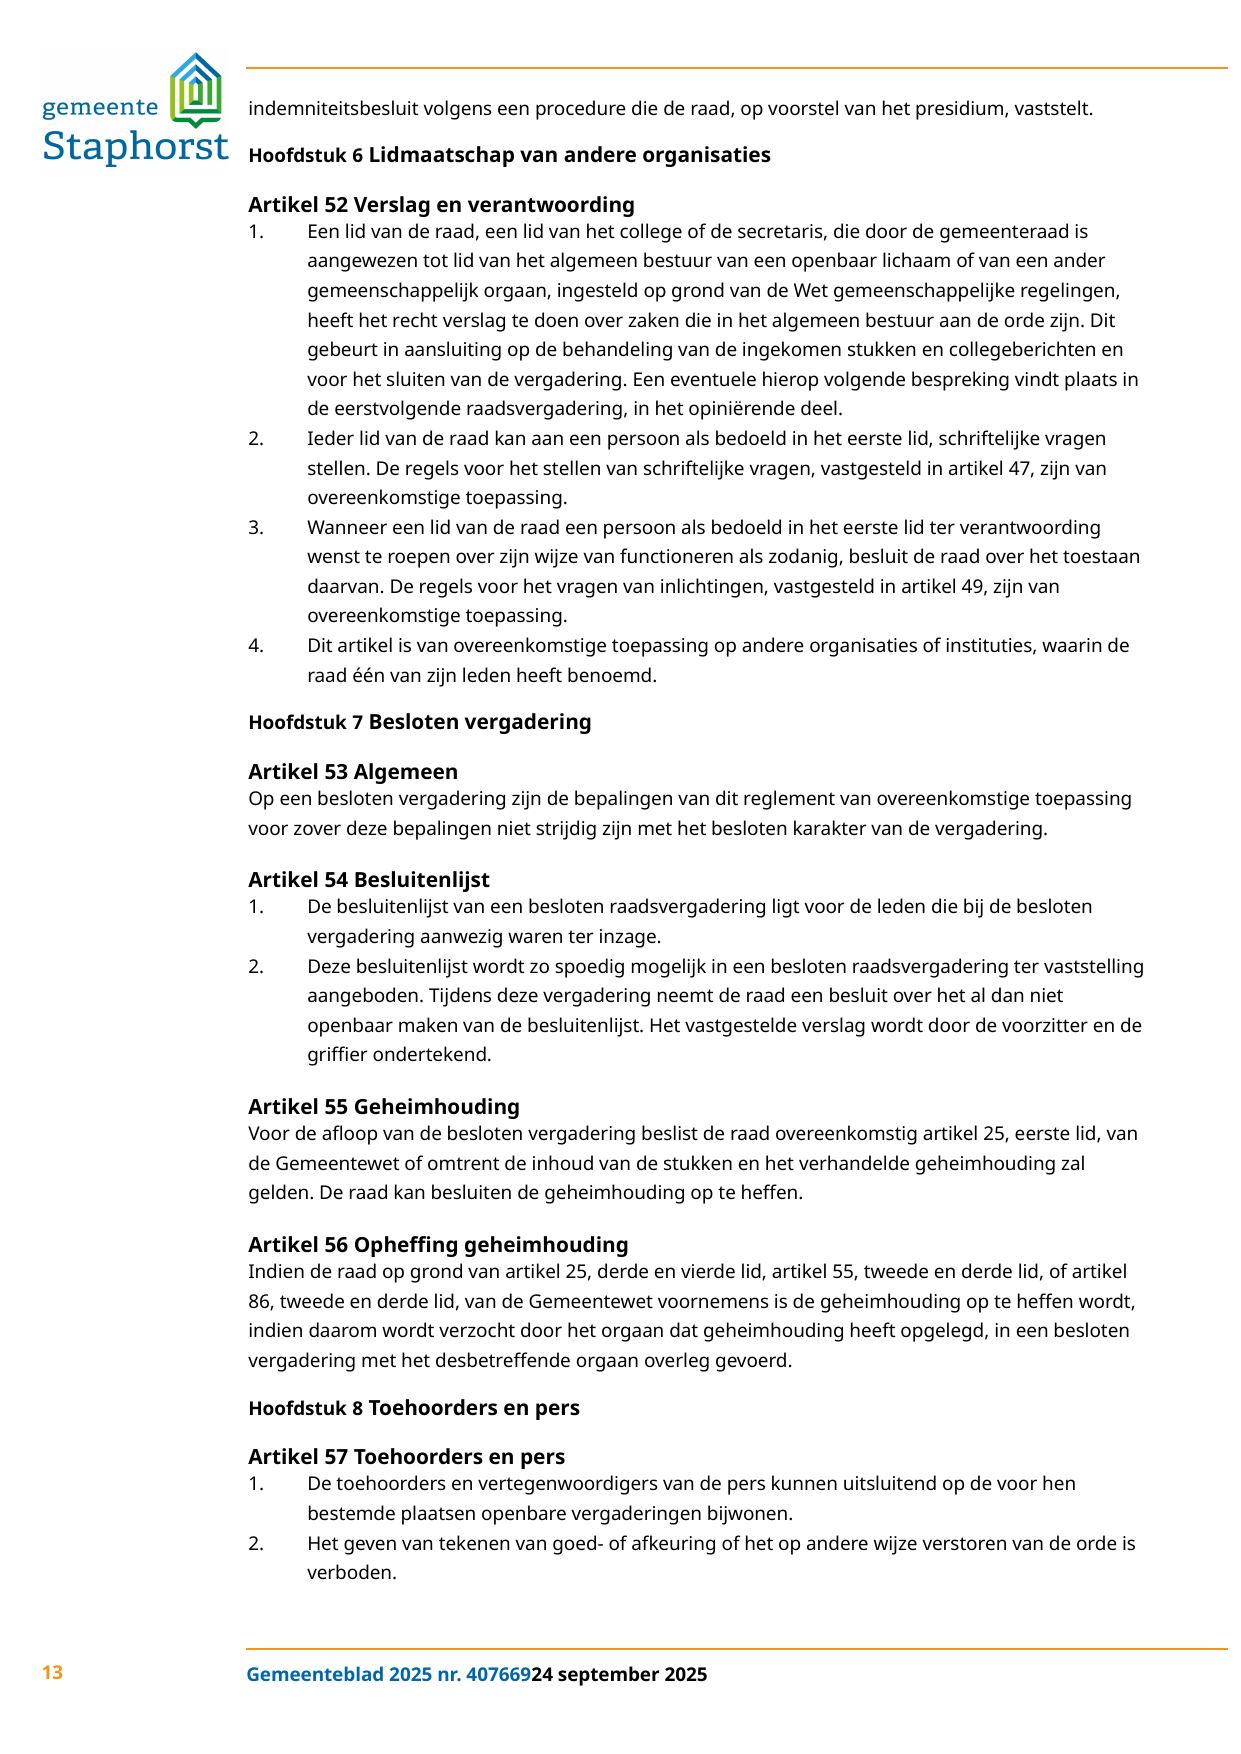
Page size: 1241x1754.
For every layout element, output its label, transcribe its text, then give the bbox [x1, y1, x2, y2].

picture [41, 47, 231, 172]
list Wanneer een lid van de raad een persoon als bedoeld in het eerste lid ter verantwoording wenst te roepen over zijn wijze van functioneren als zodanig, besluit de raad over het toestaan daarvan. De regels voor het vragen van inlichtingen, vastgesteld in artikel 49, zijn van overeenkomstige toepassing. [248, 514, 1152, 628]
text Artikel 52 Verslag en verantwoording [248, 190, 1152, 218]
list Deze besluitenlijst wordt zo spoedig mogelijk in een besloten raadsvergadering ter vaststelling aangeboden. Tijdens deze vergadering neemt de raad een besluit over het al dan niet openbaar maken van de besluitenlijst. Het vastgestelde verslag wordt door de voorzitter en de griffier ondertekend. [248, 953, 1152, 1067]
text Artikel 56 Opheffing geheimhouding [248, 1230, 1152, 1258]
text Op een besloten vergadering zijn de bepalingen van dit reglement van overeenkomstige toepassing voor zover deze bepalingen niet strijdig zijn met het besloten karakter van de vergadering. [248, 785, 1152, 841]
text Artikel 57 Toehoorders en pers [248, 1442, 1152, 1471]
list De toehoorders en vertegenwoordigers van de pers kunnen uitsluitend op de voor hen bestemde plaatsen openbare vergaderingen bijwonen. [248, 1471, 1152, 1526]
list Dit artikel is van overeenkomstige toepassing op andere organisaties of instituties, waarin de raad één van zijn leden heeft benoemd. [248, 632, 1152, 688]
list Een lid van de raad, een lid van het college of de secretaris, die door de gemeenteraad is aangewezen tot lid van het algemeen bestuur van een openbaar lichaam of van een ander gemeenschappelijk orgaan, ingesteld op grond van de Wet gemeenschappelijke regelingen, heeft het recht verslag te doen over zaken die in het algemeen bestuur aan de orde zijn. Dit gebeurt in aansluiting op de behandeling van de ingekomen stukken en collegeberichten en voor het sluiten van de vergadering. Een eventuele hierop volgende bespreking vindt plaats in de eerstvolgende raadsvergadering, in het opiniërende deel. [248, 218, 1152, 421]
list Ieder lid van de raad kan aan een persoon als bedoeld in het eerste lid, schriftelijke vragen stellen. De regels voor het stellen van schriftelijke vragen, vastgesteld in artikel 47, zijn van overeenkomstige toepassing. [248, 425, 1152, 510]
text Artikel 55 Geheimhouding [248, 1092, 1152, 1120]
text Indien de raad op grond van artikel 25, derde en vierde lid, artikel 55, tweede en derde lid, of artikel 86, tweede en derde lid, van de Gemeentewet voornemens is de geheimhouding op te heffen wordt, indien daarom wordt verzocht door het orgaan dat geheimhouding heeft opgelegd, in een besloten vergadering met het desbetreffende orgaan overleg gevoerd. [248, 1258, 1152, 1373]
text indemniteitsbesluit volgens een procedure die de raad, op voorstel van het presidium, vaststelt. [248, 95, 1152, 121]
list Het geven van tekenen van goed- of afkeuring of het op andere wijze verstoren van de orde is verboden. [248, 1530, 1152, 1585]
text Artikel 53 Algemeen [248, 757, 1152, 785]
text Hoofdstuk 7 Besloten vergadering [248, 707, 1152, 736]
text Hoofdstuk 8 Toehoorders en pers [248, 1393, 1152, 1421]
text Voor de afloop van de besloten vergadering beslist de raad overeenkomstig artikel 25, eerste lid, van de Gemeentewet of omtrent de inhoud van de stukken en het verhandelde geheimhouding zal gelden. De raad kan besluiten de geheimhouding op te heffen. [248, 1120, 1152, 1205]
text Hoofdstuk 6 Lidmaatschap van andere organisaties [248, 140, 1152, 169]
list De besluitenlijst van een besloten raadsvergadering ligt voor de leden die bij de besloten vergadering aanwezig waren ter inzage. [248, 894, 1152, 949]
text Artikel 54 Besluitenlijst [248, 865, 1152, 894]
